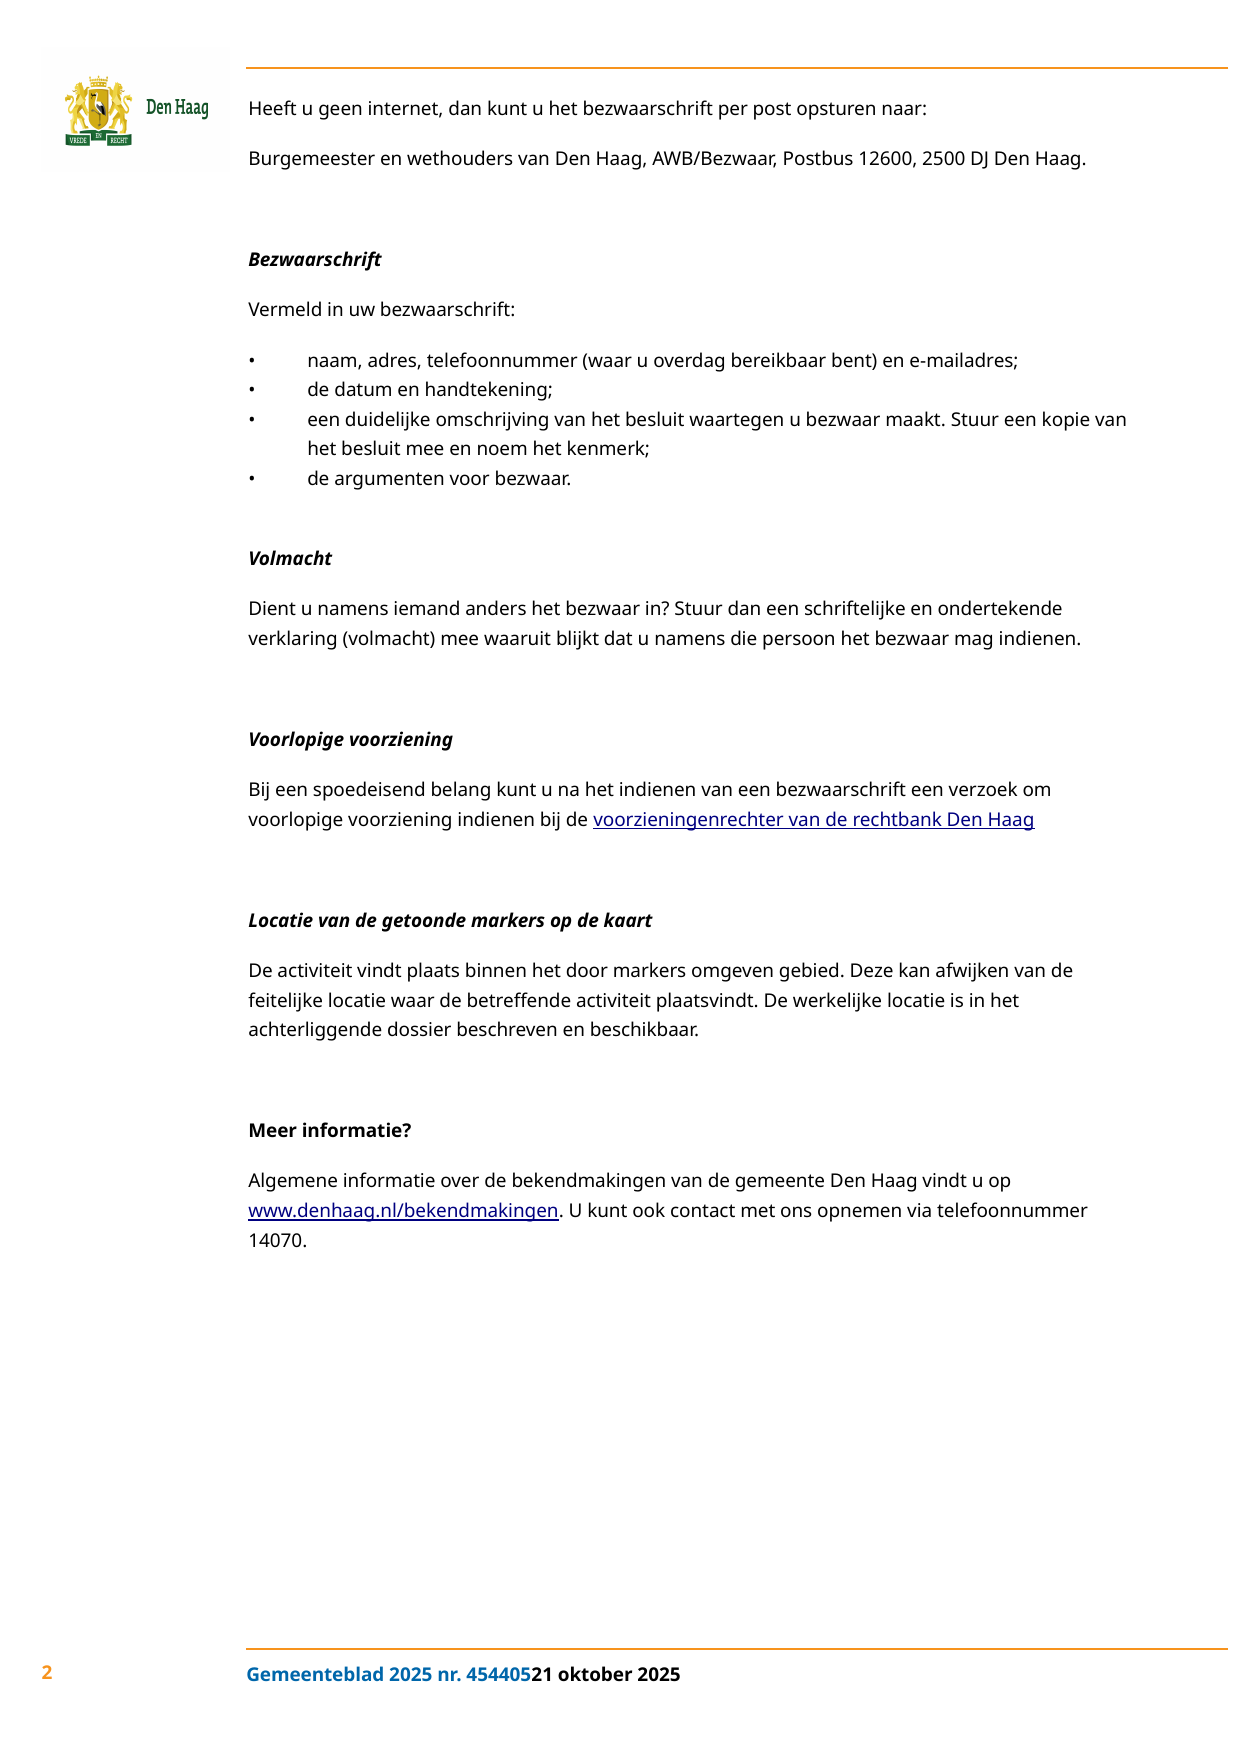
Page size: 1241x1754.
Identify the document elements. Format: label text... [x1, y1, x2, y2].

text Vermeld in uw bezwaarschrift: [248, 296, 1152, 322]
list naam, adres, telefoonnummer (waar u overdag bereikbaar bent) en e-mailadres; [248, 347, 1152, 373]
text Meer informatie? [248, 1117, 1152, 1143]
text Dient u namens iemand anders het bezwaar in? Stuur dan een schriftelijke en ondertekende verklaring (volmacht) mee waaruit blijkt dat u namens die persoon het bezwaar mag indienen. [248, 596, 1152, 651]
picture [41, 47, 231, 172]
text Volmacht [248, 545, 1152, 571]
text Heeft u geen internet, dan kunt u het bezwaarschrift per post opsturen naar: [248, 95, 1152, 121]
text Burgemeester en wethouders van Den Haag, AWB/Bezwaar, Postbus 12600, 2500 DJ Den Haag. [248, 145, 1152, 171]
text De activiteit vindt plaats binnen het door markers omgeven gebied. Deze kan afwijken van de feitelijke locatie waar de betreffende activiteit plaatsvindt. De werkelijke locatie is in het achterliggende dossier beschreven en beschikbaar. [248, 957, 1152, 1042]
text Locatie van de getoonde markers op de kaart [248, 907, 1152, 933]
list een duidelijke omschrijving van het besluit waartegen u bezwaar maakt. Stuur een kopie van het besluit mee en noem het kenmerk; [248, 406, 1152, 461]
list de argumenten voor bezwaar. [248, 465, 1152, 491]
text Bij een spoedeisend belang kunt u na het indienen van een bezwaarschrift een verzoek om voorlopige voorziening indienen bij de voorzieningenrechter van de rechtbank Den Haag [248, 776, 1152, 832]
list de datum en handtekening; [248, 376, 1152, 402]
text Algemene informatie over de bekendmakingen van de gemeente Den Haag vindt u op www.denhaag.nl/bekendmakingen. U kunt ook contact met ons opnemen via telefoonnummer 14070. [248, 1168, 1152, 1253]
text Bezwaarschrift [248, 246, 1152, 272]
text Voorlopige voorziening [248, 726, 1152, 752]
